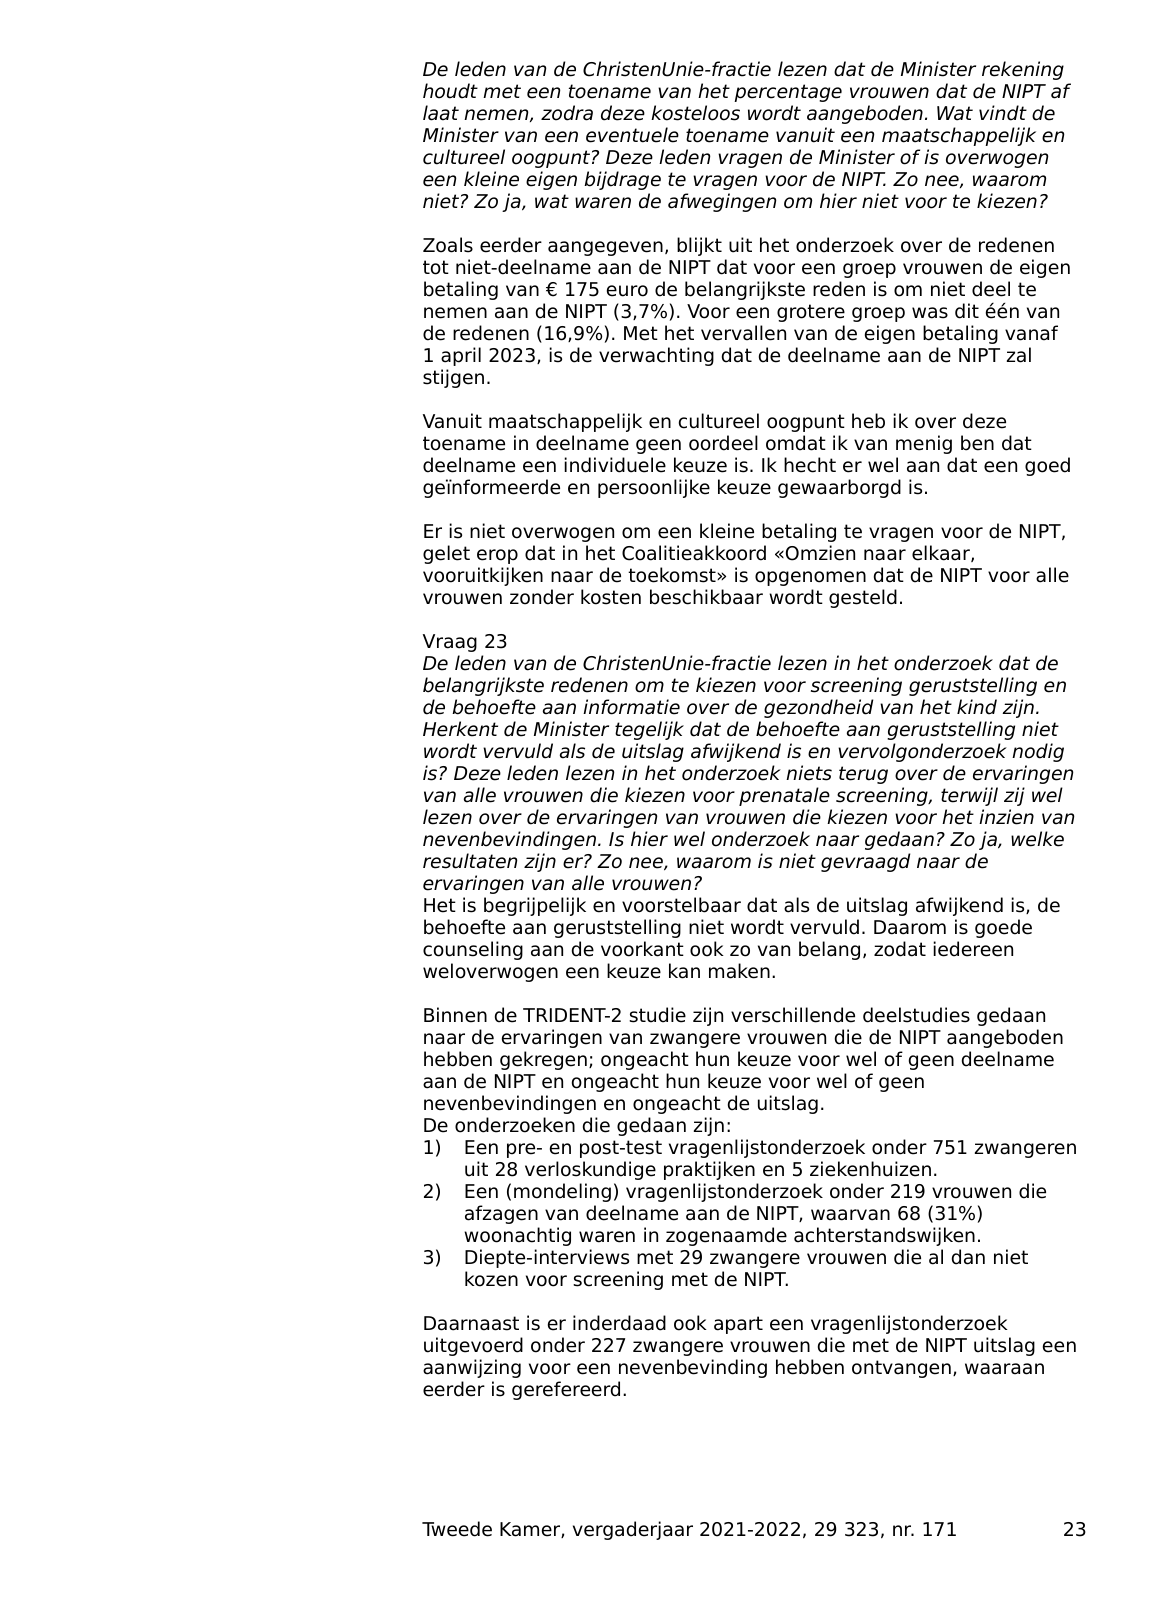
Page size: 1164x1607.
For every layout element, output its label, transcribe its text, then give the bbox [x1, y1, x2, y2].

text 3) Diepte-interviews met 29 zwangere vrouwen die al dan niet kozen voor screening met de NIPT. [422, 1247, 1087, 1291]
text Vraag 23 [422, 631, 1087, 653]
text Zoals eerder aangegeven, blijkt uit het onderzoek over de redenen tot niet-deelname aan de NIPT dat voor een groep vrouwen de eigen betaling van € 175 euro de belangrijkste reden is om niet deel te nemen aan de NIPT (3,7%). Voor een grotere groep was dit één van de redenen (16,9%). Met het vervallen van de eigen betaling vanaf 1 april 2023, is de verwachting dat de deelname aan de NIPT zal stijgen. [422, 235, 1087, 389]
text De leden van de ChristenUnie-fractie lezen dat de Minister rekening houdt met een toename van het percentage vrouwen dat de NIPT af laat nemen, zodra deze kosteloos wordt aangeboden. Wat vindt de Minister van een eventuele toename vanuit een maatschappelijk en cultureel oogpunt? Deze leden vragen de Minister of is overwogen een kleine eigen bijdrage te vragen voor de NIPT. Zo nee, waarom niet? Zo ja, wat waren de afwegingen om hier niet voor te kiezen? [422, 59, 1087, 213]
text Binnen de TRIDENT-2 studie zijn verschillende deelstudies gedaan naar de ervaringen van zwangere vrouwen die de NIPT aangeboden hebben gekregen; ongeacht hun keuze voor wel of geen deelname aan de NIPT en ongeacht hun keuze voor wel of geen nevenbevindingen en ongeacht de uitslag. [422, 1005, 1087, 1115]
text Het is begrijpelijk en voorstelbaar dat als de uitslag afwijkend is, de behoefte aan geruststelling niet wordt vervuld. Daarom is goede counseling aan de voorkant ook zo van belang, zodat iedereen weloverwogen een keuze kan maken. [422, 895, 1087, 983]
text Vanuit maatschappelijk en cultureel oogpunt heb ik over deze toename in deelname geen oordeel omdat ik van menig ben dat deelname een individuele keuze is. Ik hecht er wel aan dat een goed geïnformeerde en persoonlijke keuze gewaarborgd is. [422, 411, 1087, 499]
text 2) Een (mondeling) vragenlijstonderzoek onder 219 vrouwen die afzagen van deelname aan de NIPT, waarvan 68 (31%) woonachtig waren in zogenaamde achterstandswijken. [422, 1181, 1087, 1247]
text De leden van de ChristenUnie-fractie lezen in het onderzoek dat de belangrijkste redenen om te kiezen voor screening geruststelling en de behoefte aan informatie over de gezondheid van het kind zijn. Herkent de Minister tegelijk dat de behoefte aan geruststelling niet wordt vervuld als de uitslag afwijkend is en vervolgonderzoek nodig is? Deze leden lezen in het onderzoek niets terug over de ervaringen van alle vrouwen die kiezen voor prenatale screening, terwijl zij wel lezen over de ervaringen van vrouwen die kiezen voor het inzien van nevenbevindingen. Is hier wel onderzoek naar gedaan? Zo ja, welke resultaten zijn er? Zo nee, waarom is niet gevraagd naar de ervaringen van alle vrouwen? [422, 653, 1087, 895]
text Er is niet overwogen om een kleine betaling te vragen voor de NIPT, gelet erop dat in het Coalitieakkoord «Omzien naar elkaar, vooruitkijken naar de toekomst» is opgenomen dat de NIPT voor alle vrouwen zonder kosten beschikbaar wordt gesteld. [422, 521, 1087, 609]
text 1) Een pre- en post-test vragenlijstonderzoek onder 751 zwangeren uit 28 verloskundige praktijken en 5 ziekenhuizen. [422, 1137, 1087, 1181]
text Daarnaast is er inderdaad ook apart een vragenlijstonderzoek uitgevoerd onder 227 zwangere vrouwen die met de NIPT uitslag een aanwijzing voor een nevenbevinding hebben ontvangen, waaraan eerder is gerefereerd. [422, 1313, 1087, 1401]
text De onderzoeken die gedaan zijn: [422, 1115, 1087, 1137]
